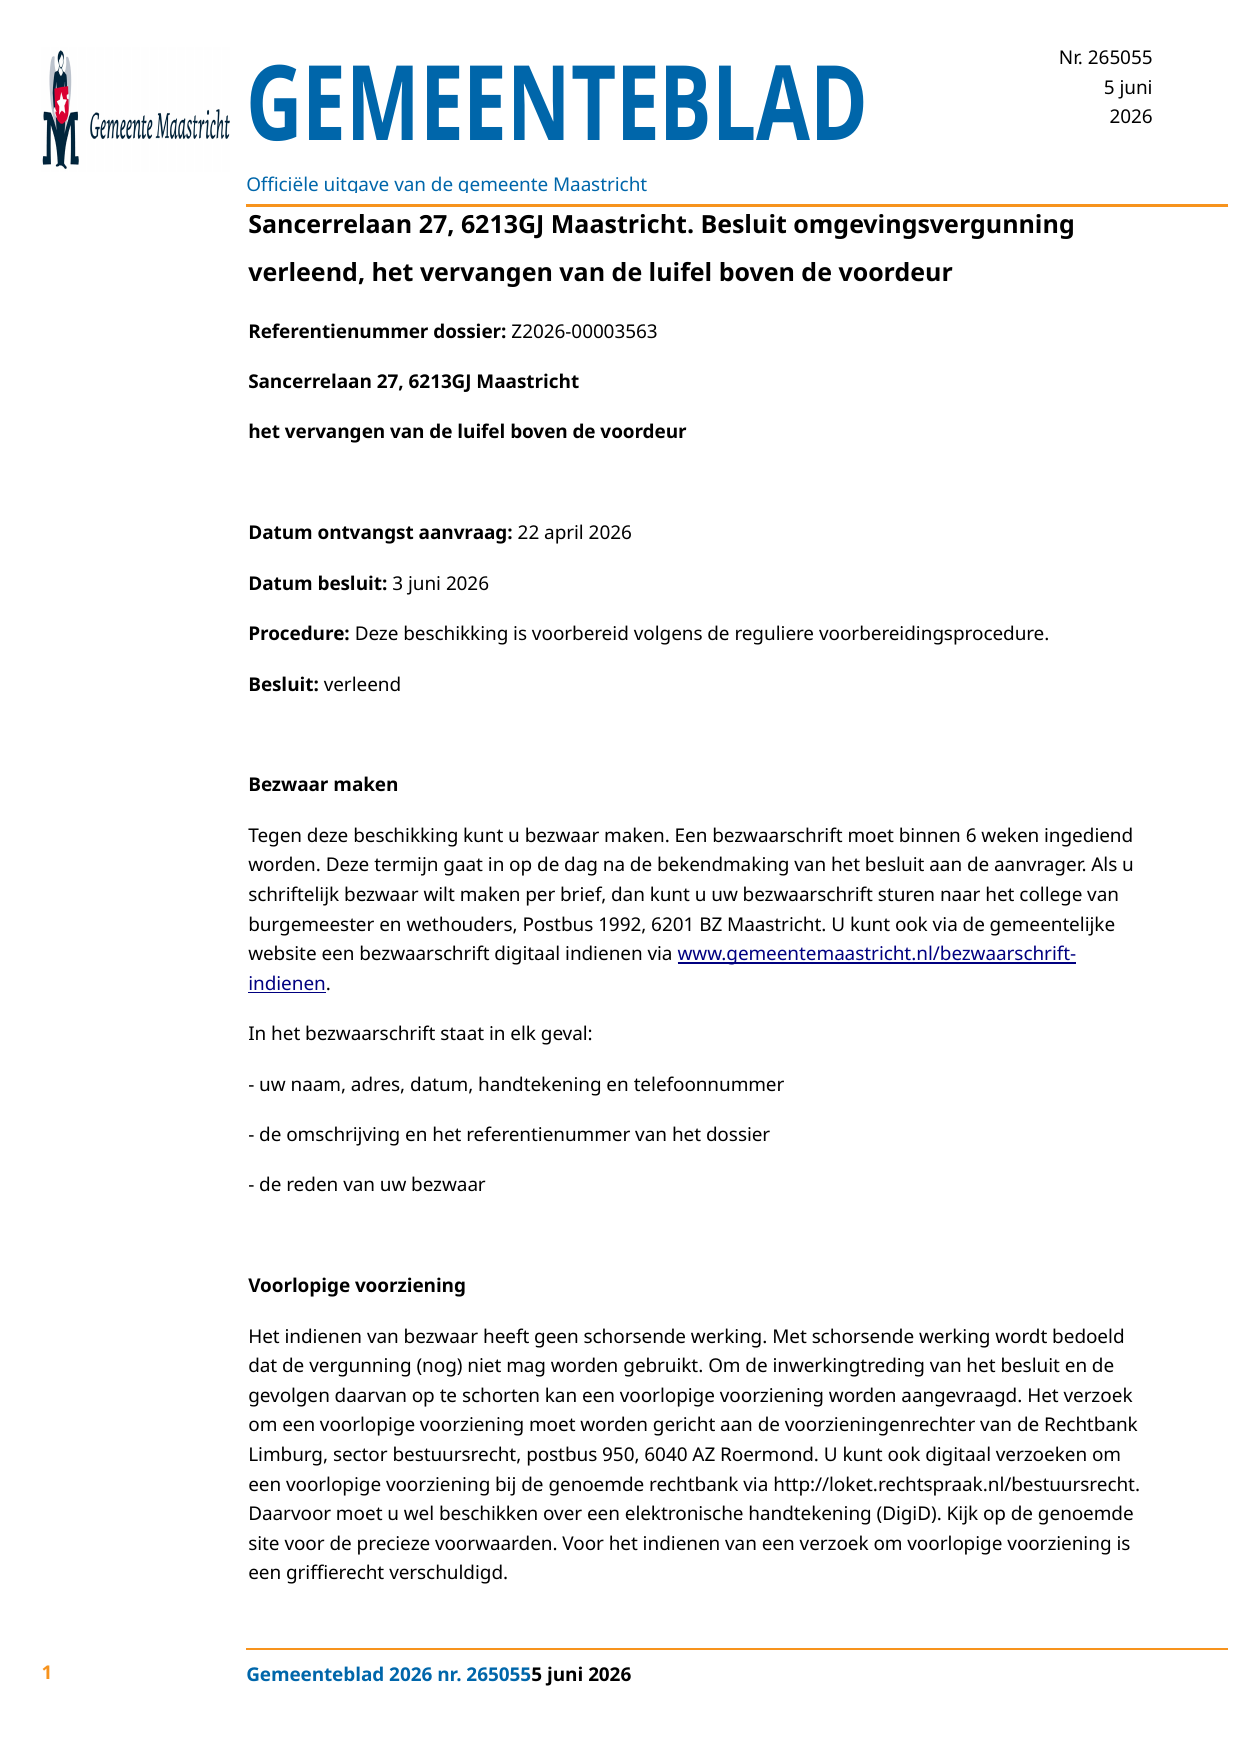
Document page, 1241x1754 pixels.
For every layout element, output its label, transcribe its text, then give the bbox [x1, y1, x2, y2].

text Sancerrelaan 27, 6213GJ Maastricht [248, 368, 1152, 394]
text Besluit: verleend [248, 671, 1152, 697]
text - de omschrijving en het referentienummer van het dossier [248, 1121, 1152, 1147]
text Het indienen van bezwaar heeft geen schorsende werking. Met schorsende werking wordt bedoeld dat de vergunning (nog) niet mag worden gebruikt. Om de inwerkingtreding van het besluit en de gevolgen daarvan op te schorten kan een voorlopige voorziening worden aangevraagd. Het verzoek om een voorlopige voorziening moet worden gericht aan de voorzieningenrechter van de Rechtbank Limburg, sector bestuursrecht, postbus 950, 6040 AZ Roermond. U kunt ook digitaal verzoeken om een voorlopige voorziening bij de genoemde rechtbank via http://loket.rechtspraak.nl/bestuursrecht. Daarvoor moet u wel beschikken over een elektronische handtekening (DigiD). Kijk op de genoemde site voor de precieze voorwaarden. Voor het indienen van een verzoek om voorlopige voorziening is een griffierecht verschuldigd. [248, 1323, 1152, 1585]
text Datum ontvangst aanvraag: 22 april 2026 [248, 519, 1152, 545]
picture [41, 47, 231, 172]
text - de reden van uw bezwaar [248, 1172, 1152, 1197]
text Bezwaar maken [248, 772, 1152, 797]
text Procedure: Deze beschikking is voorbereid volgens de reguliere voorbereidingsprocedure. [248, 620, 1152, 646]
text Datum besluit: 3 juni 2026 [248, 570, 1152, 596]
text Tegen deze beschikking kunt u bezwaar maken. Een bezwaarschrift moet binnen 6 weken ingediend worden. Deze termijn gaat in op de dag na de bekendmaking van het besluit aan de aanvrager. Als u schriftelijk bezwaar wilt maken per brief, dan kunt u uw bezwaarschrift sturen naar het college van burgemeester en wethouders, Postbus 1992, 6201 BZ Maastricht. U kunt ook via de gemeentelijke website een bezwaarschrift digitaal indienen via www.gemeentemaastricht.nl/bezwaarschrift-indienen. [248, 822, 1152, 996]
text Sancerrelaan 27, 6213GJ Maastricht. Besluit omgevingsvergunning verleend, het vervangen van de luifel boven de voordeur [248, 207, 1152, 288]
text Voorlopige voorziening [248, 1272, 1152, 1298]
text - uw naam, adres, datum, handtekening en telefoonnummer [248, 1071, 1152, 1097]
text In het bezwaarschrift staat in elk geval: [248, 1020, 1152, 1046]
text het vervangen van de luifel boven de voordeur [248, 419, 1152, 444]
text Referentienummer dossier: Z2026-00003563 [248, 318, 1152, 344]
